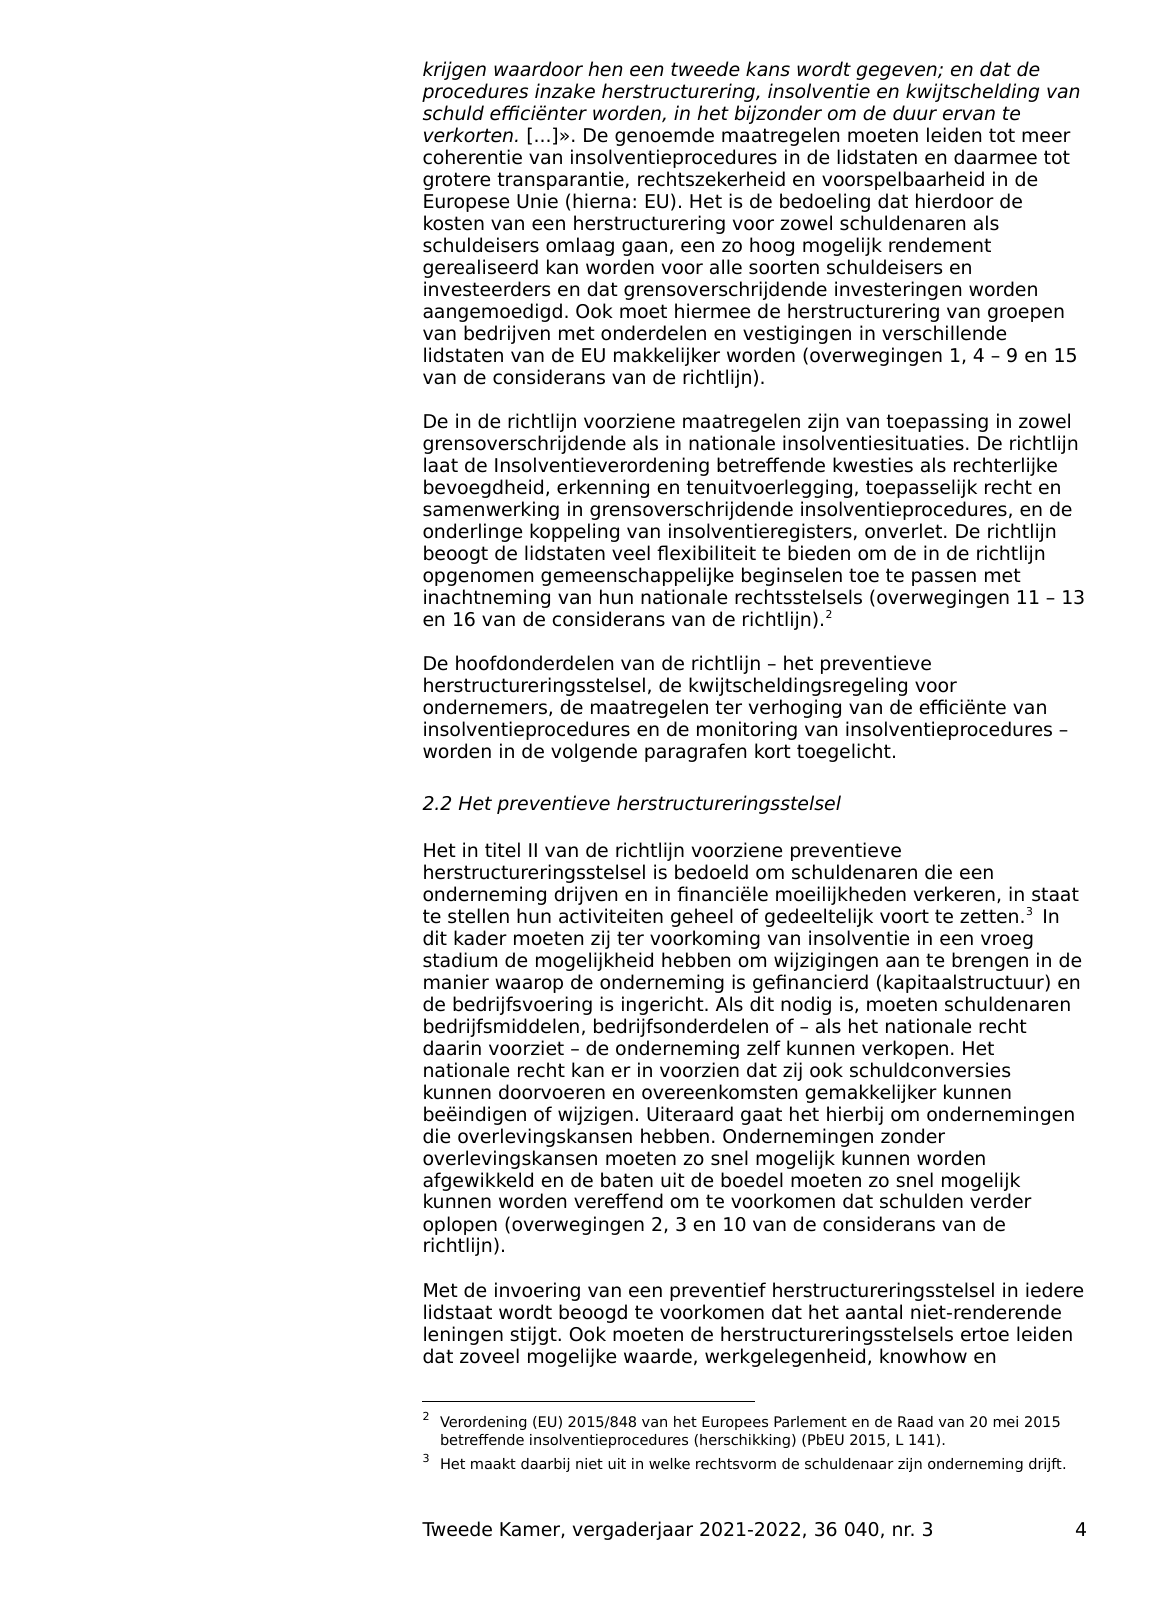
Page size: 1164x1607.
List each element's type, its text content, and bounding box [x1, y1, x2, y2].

text Het in titel II van de richtlijn voorziene preventieve herstructureringsstelsel is bedoeld om schuldenaren die een onderneming drijven en in financiële moeilijkheden verkeren, in staat te stellen hun activiteiten geheel of gedeeltelijk voort te zetten. In dit kader moeten zij ter voorkoming van insolventie in een vroeg stadium de mogelijkheid hebben om wijzigingen aan te brengen in de manier waarop de onderneming is gefinancierd (kapitaalstructuur) en de bedrijfsvoering is ingericht. Als dit nodig is, moeten schuldenaren bedrijfsmiddelen, bedrijfsonderdelen of – als het nationale recht daarin voorziet – de onderneming zelf kunnen verkopen. Het nationale recht kan er in voorzien dat zij ook schuldconversies kunnen doorvoeren en overeenkomsten gemakkelijker kunnen beëindigen of wijzigen. Uiteraard gaat het hierbij om ondernemingen die overlevingskansen hebben. Ondernemingen zonder overlevingskansen moeten zo snel mogelijk kunnen worden afgewikkeld en de baten uit de boedel moeten zo snel mogelijk kunnen worden vereffend om te voorkomen dat schulden verder oplopen (overwegingen 2, 3 en 10 van de considerans van de richtlijn). [422, 840, 1087, 1257]
text krijgen waardoor hen een tweede kans wordt gegeven; en dat de procedures inzake herstructurering, insolventie en kwijtschelding van schuld efficiënter worden, in het bijzonder om de duur ervan te verkorten. [...]». De genoemde maatregelen moeten leiden tot meer coherentie van insolventieprocedures in de lidstaten en daarmee tot grotere transparantie, rechtszekerheid en voorspelbaarheid in de Europese Unie (hierna: EU). Het is de bedoeling dat hierdoor de kosten van een herstructurering voor zowel schuldenaren als schuldeisers omlaag gaan, een zo hoog mogelijk rendement gerealiseerd kan worden voor alle soorten schuldeisers en investeerders en dat grensoverschrijdende investeringen worden aangemoedigd. Ook moet hiermee de herstructurering van groepen van bedrijven met onderdelen en vestigingen in verschillende lidstaten van de EU makkelijker worden (overwegingen 1, 4 – 9 en 15 van de considerans van de richtlijn). [422, 59, 1087, 389]
text De hoofdonderdelen van de richtlijn – het preventieve herstructureringsstelsel, de kwijtscheldingsregeling voor ondernemers, de maatregelen ter verhoging van de efficiënte van insolventieprocedures en de monitoring van insolventieprocedures – worden in de volgende paragrafen kort toegelicht. [422, 653, 1087, 763]
text Het maakt daarbij niet uit in welke rechtsvorm de schuldenaar zijn onderneming drijft. [422, 1452, 1087, 1474]
text Met de invoering van een preventief herstructureringsstelsel in iedere lidstaat wordt beoogd te voorkomen dat het aantal niet-renderende leningen stijgt. Ook moeten de herstructureringsstelsels ertoe leiden dat zoveel mogelijke waarde, werkgelegenheid, knowhow en [422, 1279, 1087, 1367]
text Verordening (EU) 2015/848 van het Europees Parlement en de Raad van 20 mei 2015 betreffende insolventieprocedures (herschikking) (PbEU 2015, L 141). [422, 1410, 1087, 1449]
text De in de richtlijn voorziene maatregelen zijn van toepassing in zowel grensoverschrijdende als in nationale insolventiesituaties. De richtlijn laat de Insolventieverordening betreffende kwesties als rechterlijke bevoegdheid, erkenning en tenuitvoerlegging, toepasselijk recht en samenwerking in grensoverschrijdende insolventieprocedures, en de onderlinge koppeling van insolventieregisters, onverlet. De richtlijn beoogt de lidstaten veel flexibiliteit te bieden om de in de richtlijn opgenomen gemeenschappelijke beginselen toe te passen met inachtneming van hun nationale rechtsstelsels (overwegingen 11 – 13 en 16 van de considerans van de richtlijn). [422, 411, 1087, 631]
subtitle 2.2 Het preventieve herstructureringsstelsel [422, 793, 1087, 815]
